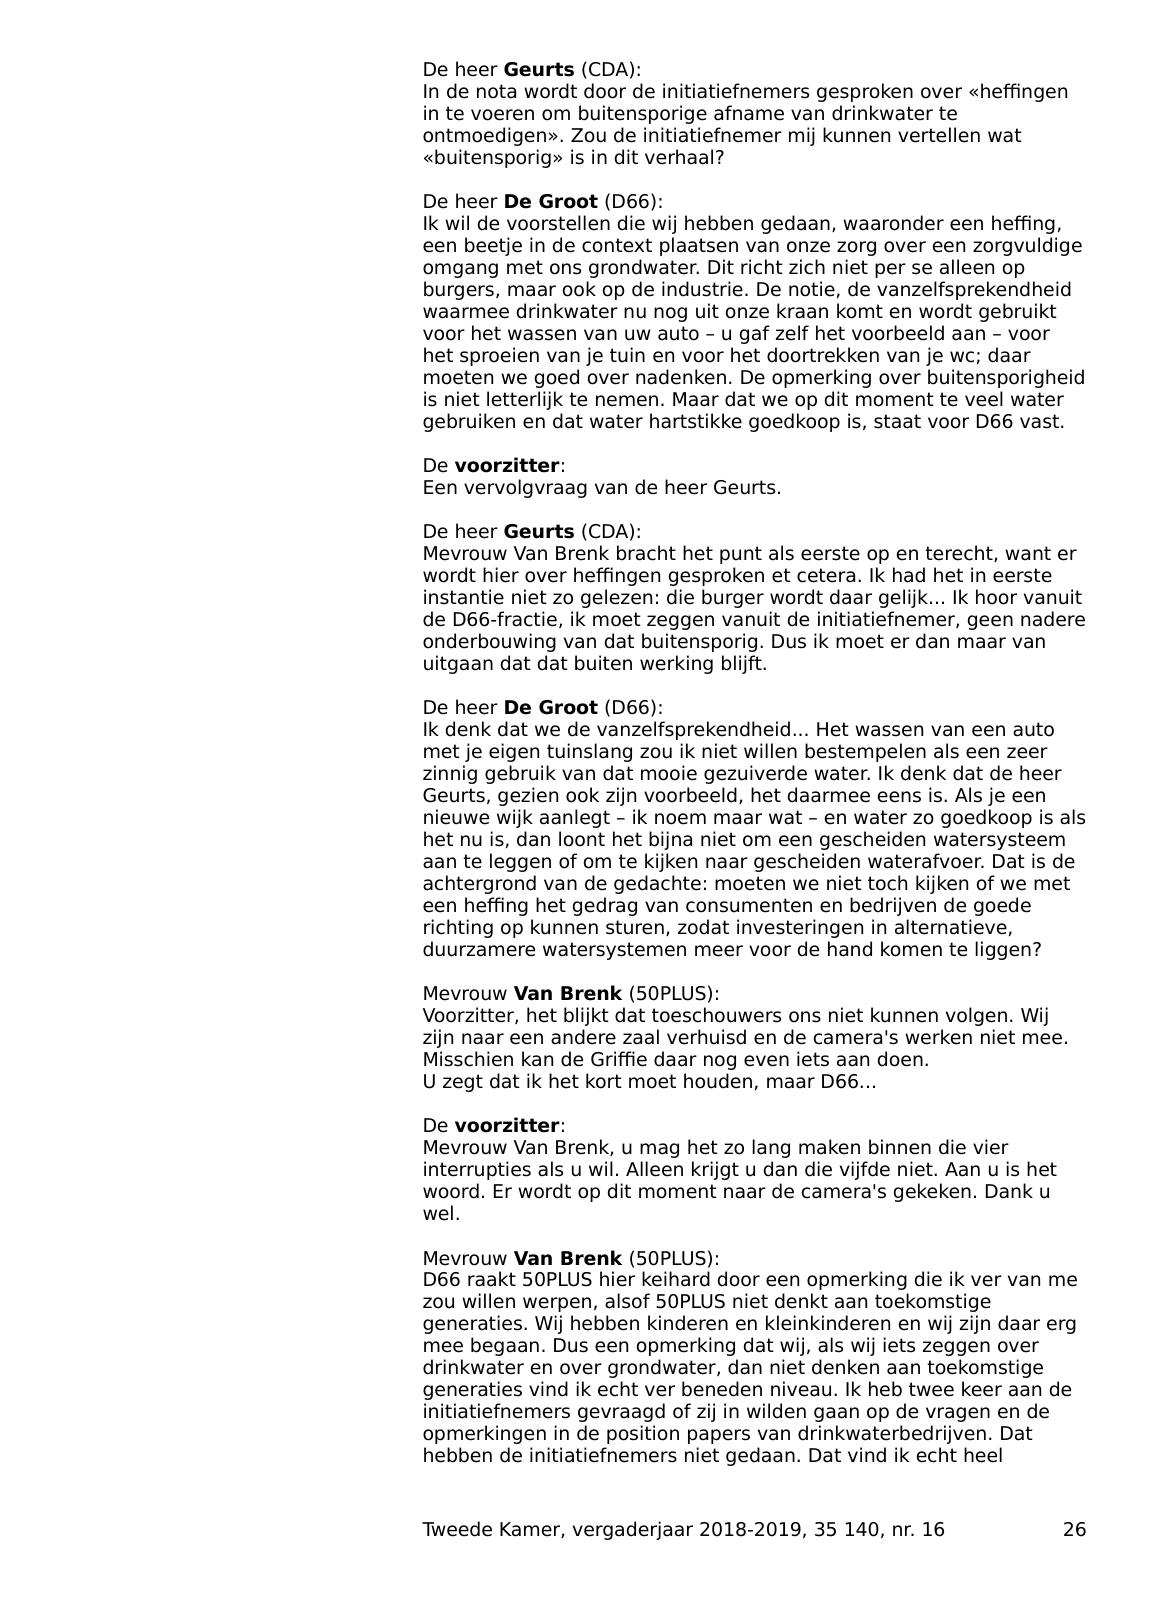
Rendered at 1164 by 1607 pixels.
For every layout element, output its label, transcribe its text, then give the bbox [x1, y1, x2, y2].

text De heer De Groot (D66): [422, 697, 1087, 719]
text In de nota wordt door de initiatiefnemers gesproken over «heffingen in te voeren om buitensporige afname van drinkwater te ontmoedigen». Zou de initiatiefnemer mij kunnen vertellen wat «buitensporig» is in dit verhaal? [422, 81, 1087, 169]
text Mevrouw Van Brenk bracht het punt als eerste op en terecht, want er wordt hier over heffingen gesproken et cetera. Ik had het in eerste instantie niet zo gelezen: die burger wordt daar gelijk... Ik hoor vanuit de D66-fractie, ik moet zeggen vanuit de initiatiefnemer, geen nadere onderbouwing van dat buitensporig. Dus ik moet er dan maar van uitgaan dat dat buiten werking blijft. [422, 543, 1087, 675]
text Mevrouw Van Brenk, u mag het zo lang maken binnen die vier interrupties als u wil. Alleen krijgt u dan die vijfde niet. Aan u is het woord. Er wordt op dit moment naar de camera's gekeken. Dank u wel. [422, 1137, 1087, 1225]
text Ik wil de voorstellen die wij hebben gedaan, waaronder een heffing, een beetje in de context plaatsen van onze zorg over een zorgvuldige omgang met ons grondwater. Dit richt zich niet per se alleen op burgers, maar ook op de industrie. De notie, de vanzelfsprekendheid waarmee drinkwater nu nog uit onze kraan komt en wordt gebruikt voor het wassen van uw auto – u gaf zelf het voorbeeld aan – voor het sproeien van je tuin en voor het doortrekken van je wc; daar moeten we goed over nadenken. De opmerking over buitensporigheid is niet letterlijk te nemen. Maar dat we op dit moment te veel water gebruiken en dat water hartstikke goedkoop is, staat voor D66 vast. [422, 213, 1087, 433]
text De voorzitter: [422, 455, 1087, 477]
text Een vervolgvraag van de heer Geurts. [422, 477, 1087, 499]
text Mevrouw Van Brenk (50PLUS): [422, 983, 1087, 1005]
text Mevrouw Van Brenk (50PLUS): [422, 1247, 1087, 1269]
text De heer De Groot (D66): [422, 191, 1087, 213]
text Ik denk dat we de vanzelfsprekendheid... Het wassen van een auto met je eigen tuinslang zou ik niet willen bestempelen als een zeer zinnig gebruik van dat mooie gezuiverde water. Ik denk dat de heer Geurts, gezien ook zijn voorbeeld, het daarmee eens is. Als je een nieuwe wijk aanlegt – ik noem maar wat – en water zo goedkoop is als het nu is, dan loont het bijna niet om een gescheiden watersysteem aan te leggen of om te kijken naar gescheiden waterafvoer. Dat is de achtergrond van de gedachte: moeten we niet toch kijken of we met een heffing het gedrag van consumenten en bedrijven de goede richting op kunnen sturen, zodat investeringen in alternatieve, duurzamere watersystemen meer voor de hand komen te liggen? [422, 719, 1087, 961]
text U zegt dat ik het kort moet houden, maar D66... [422, 1071, 1087, 1093]
text D66 raakt 50PLUS hier keihard door een opmerking die ik ver van me zou willen werpen, alsof 50PLUS niet denkt aan toekomstige generaties. Wij hebben kinderen en kleinkinderen en wij zijn daar erg mee begaan. Dus een opmerking dat wij, als wij iets zeggen over drinkwater en over grondwater, dan niet denken aan toekomstige generaties vind ik echt ver beneden niveau. Ik heb twee keer aan de initiatiefnemers gevraagd of zij in wilden gaan op de vragen en de opmerkingen in de position papers van drinkwaterbedrijven. Dat hebben de initiatiefnemers niet gedaan. Dat vind ik echt heel [422, 1269, 1087, 1467]
text De voorzitter: [422, 1115, 1087, 1137]
text Voorzitter, het blijkt dat toeschouwers ons niet kunnen volgen. Wij zijn naar een andere zaal verhuisd en de camera's werken niet mee. Misschien kan de Griffie daar nog even iets aan doen. [422, 1005, 1087, 1071]
text De heer Geurts (CDA): [422, 59, 1087, 81]
text De heer Geurts (CDA): [422, 521, 1087, 543]
